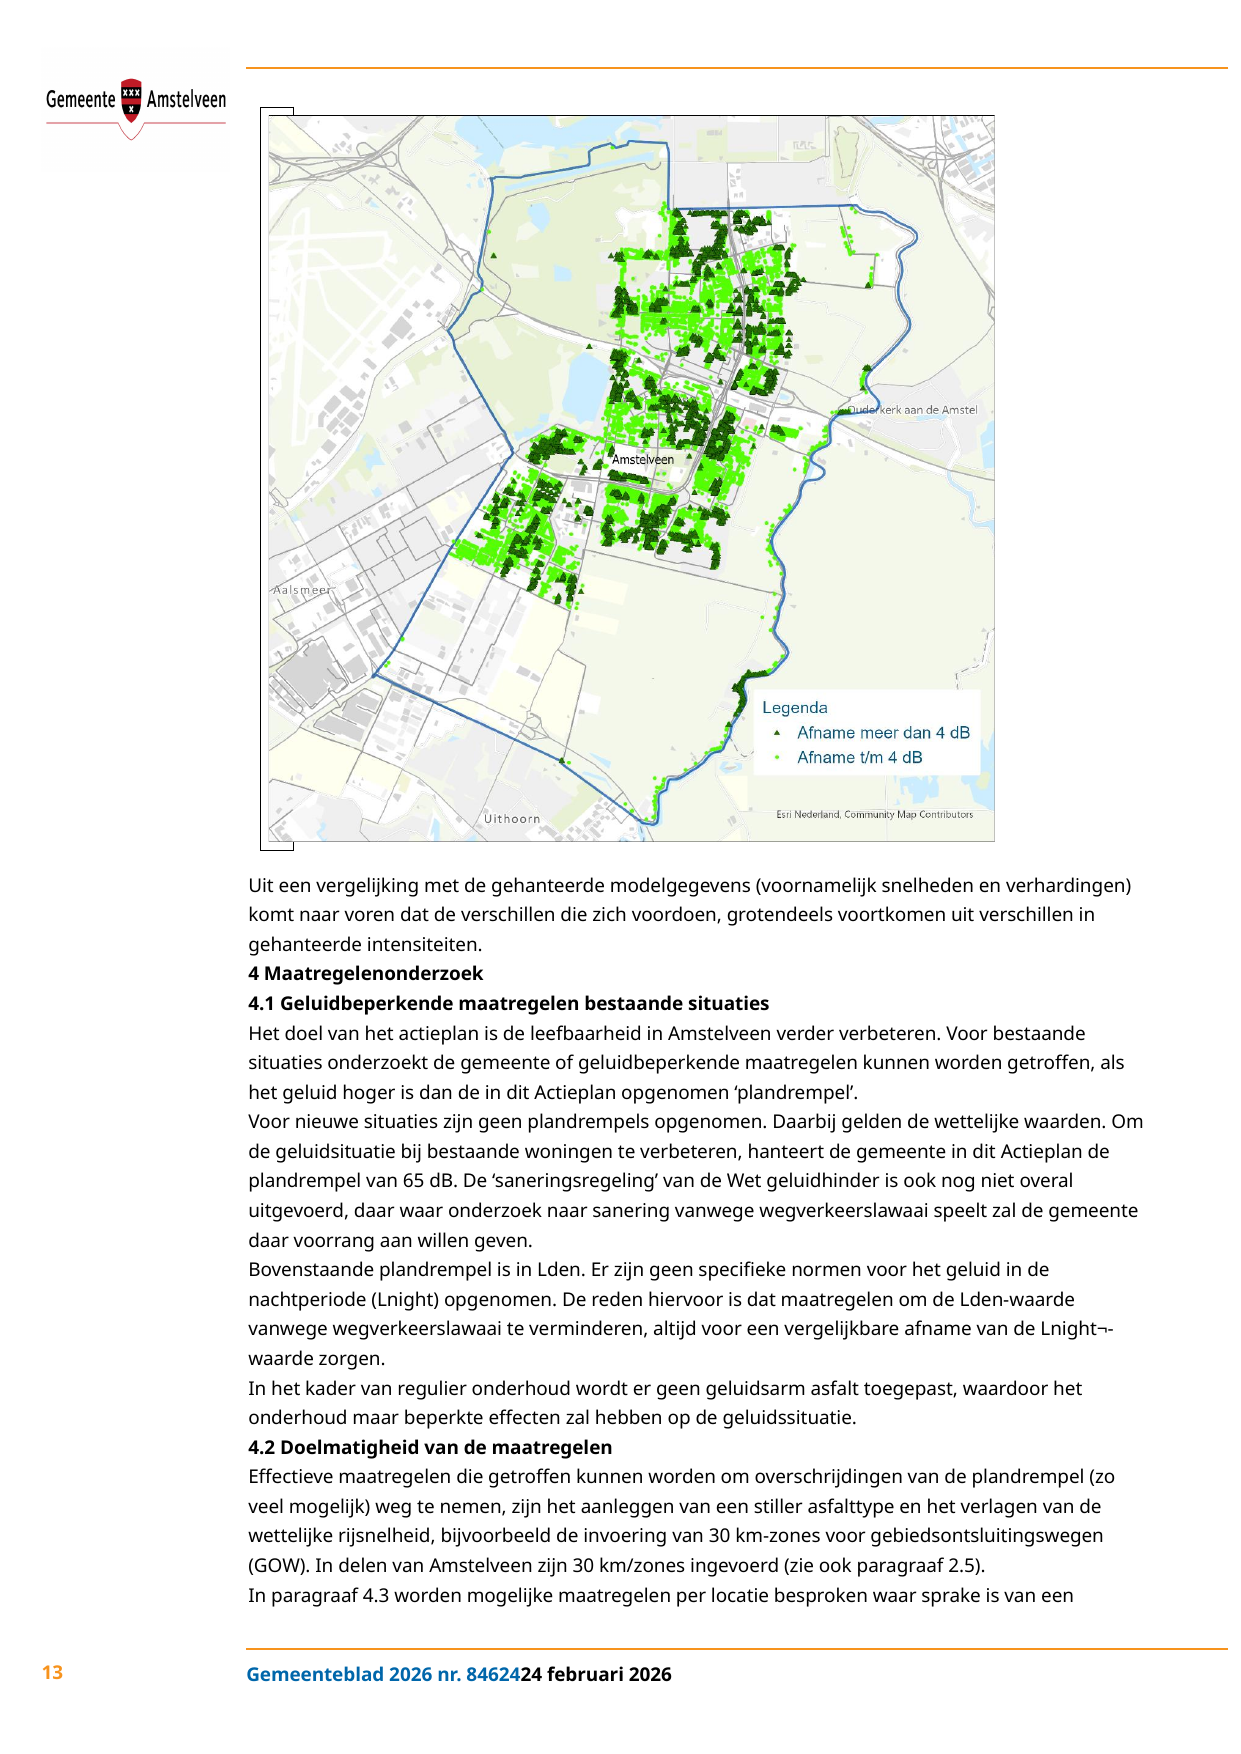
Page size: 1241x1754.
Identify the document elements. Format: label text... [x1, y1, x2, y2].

text Effectieve maatregelen die getroffen kunnen worden om overschrijdingen van de plandrempel (zo veel mogelijk) weg te nemen, zijn het aanleggen van een stiller asfalttype en het verlagen van de wettelijke rijsnelheid, bijvoorbeeld de invoering van 30 km-zones voor gebiedsontsluitingswegen (GOW). In delen van Amstelveen zijn 30 km/zones ingevoerd (zie ook paragraaf 2.5). [248, 1463, 1152, 1578]
text Uit een vergelijking met de gehanteerde modelgegevens (voornamelijk snelheden en verhardingen) komt naar voren dat de verschillen die zich voordoen, grotendeels voortkomen uit verschillen in gehanteerde intensiteiten. [248, 872, 1152, 957]
text In paragraaf 4.3 worden mogelijke maatregelen per locatie besproken waar sprake is van een [248, 1582, 1152, 1607]
text In het kader van regulier onderhoud wordt er geen geluidsarm asfalt toegepast, waardoor het onderhoud maar beperkte effecten zal hebben op de geluidssituatie. [248, 1375, 1152, 1430]
text Bovenstaande plandrempel is in Lden. Er zijn geen specifieke normen voor het geluid in de nachtperiode (Lnight) opgenomen. De reden hiervoor is dat maatregelen om de Lden-waarde vanwege wegverkeerslawaai te verminderen, altijd voor een vergelijkbare afname van de Lnight¬-waarde zorgen. [248, 1256, 1152, 1371]
text 4.2 Doelmatigheid van de maatregelen [248, 1434, 1152, 1459]
picture [41, 47, 231, 172]
text Voor nieuwe situaties zijn geen plandrempels opgenomen. Daarbij gelden de wettelijke waarden. Om de geluidsituatie bij bestaande woningen te verbeteren, hanteert de gemeente in dit Actieplan de plandrempel van 65 dB. De ‘saneringsregeling’ van de Wet geluidhinder is ook nog niet overal uitgevoerd, daar waar onderzoek naar sanering vanwege wegverkeerslawaai speelt zal de gemeente daar voorrang aan willen geven. [248, 1108, 1152, 1252]
text Het doel van het actieplan is de leefbaarheid in Amstelveen verder verbeteren. Voor bestaande situaties onderzoekt de gemeente of geluidbeperkende maatregelen kunnen worden getroffen, als het geluid hoger is dan de in dit Actieplan opgenomen ‘plandrempel’. [248, 1020, 1152, 1104]
text 4 Maatregelenonderzoek [248, 961, 1152, 986]
picture [268, 115, 995, 842]
text 4.1 Geluidbeperkende maatregelen bestaande situaties [248, 990, 1152, 1016]
